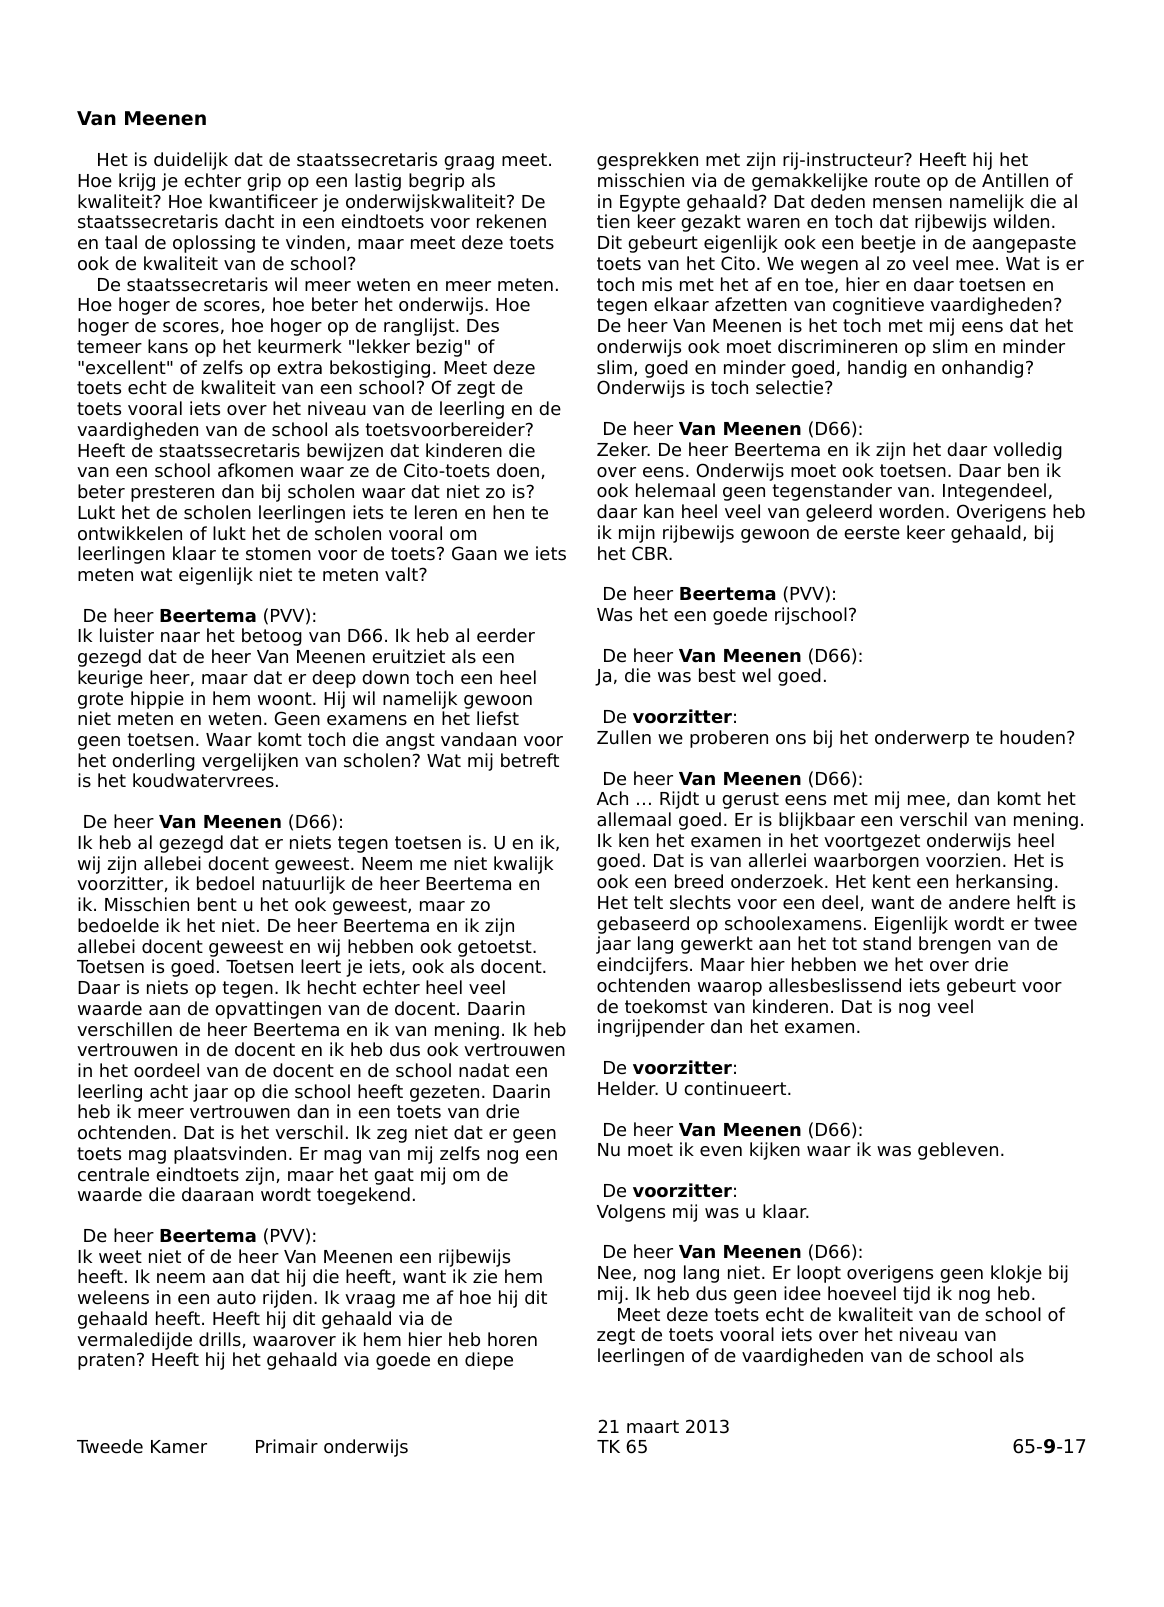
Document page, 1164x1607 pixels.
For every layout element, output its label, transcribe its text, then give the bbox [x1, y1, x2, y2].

text Nee, nog lang niet. Er loopt overigens geen klokje bij mij. Ik heb dus geen idee hoeveel tijd ik nog heb. [596, 1263, 1087, 1304]
text Volgens mij was u klaar. [596, 1202, 1087, 1222]
text Meet deze toets echt de kwaliteit van de school of zegt de toets vooral iets over het niveau van leerlingen of de vaardigheden van de school als [596, 1304, 1087, 1367]
text De heer Van Meenen (D66): [596, 1242, 1087, 1263]
text De heer Van Meenen (D66): [596, 768, 1087, 789]
text De voorzitter: [596, 707, 1087, 728]
text Ja, die was best wel goed. [596, 666, 1087, 687]
text De heer Beertema (PVV): [596, 584, 1087, 605]
text De voorzitter: [596, 1181, 1087, 1202]
text De heer Van Meenen (D66): [596, 419, 1087, 440]
text De heer Van Meenen (D66): [77, 812, 567, 833]
text De heer Beertema (PVV): [77, 606, 567, 626]
text De heer Beertema (PVV): [77, 1226, 567, 1247]
text Ik luister naar het betoog van D66. Ik heb al eerder gezegd dat de heer Van Meenen eruitziet als een keurige heer, maar dat er deep down toch een heel grote hippie in hem woont. Hij wil namelijk gewoon niet meten en weten. Geen examens en het liefst geen toetsen. Waar komt toch die angst vandaan voor het onderling vergelijken van scholen? Wat mij betreft is het koudwatervrees. [77, 626, 567, 792]
text Zeker. De heer Beertema en ik zijn het daar volledig over eens. Onderwijs moet ook toetsen. Daar ben ik ook helemaal geen tegenstander van. Integendeel, daar kan heel veel van geleerd worden. Overigens heb ik mijn rijbewijs gewoon de eerste keer gehaald, bij het CBR. [596, 440, 1087, 564]
text Ik weet niet of de heer Van Meenen een rijbewijs heeft. Ik neem aan dat hij die heeft, want ik zie hem weleens in een auto rijden. Ik vraag me af hoe hij dit gehaald heeft. Heeft hij dit gehaald via de vermaledijde drills, waarover ik hem hier heb horen praten? Heeft hij het gehaald via goede en diepe [77, 1247, 567, 1371]
text Het is duidelijk dat de staatssecretaris graag meet. Hoe krijg je echter grip op een lastig begrip als kwaliteit? Hoe kwantificeer je onderwijskwaliteit? De staatssecretaris dacht in een eindtoets voor rekenen en taal de oplossing te vinden, maar meet deze toets ook de kwaliteit van de school? [77, 150, 567, 274]
text De voorzitter: [596, 1058, 1087, 1079]
text Was het een goede rijschool? [596, 605, 1087, 626]
text De heer Van Meenen (D66): [596, 1119, 1087, 1140]
text Helder. U continueert. [596, 1079, 1087, 1099]
text De heer Van Meenen (D66): [596, 646, 1087, 666]
text Ach … Rijdt u gerust eens met mij mee, dan komt het allemaal goed. Er is blijkbaar een verschil van mening. Ik ken het examen in het voortgezet onderwijs heel goed. Dat is van allerlei waarborgen voorzien. Het is ook een breed onderzoek. Het kent een herkansing. Het telt slechts voor een deel, want de andere helft is gebaseerd op schoolexamens. Eigenlijk wordt er twee jaar lang gewerkt aan het tot stand brengen van de eindcijfers. Maar hier hebben we het over drie ochtenden waarop allesbeslissend iets gebeurt voor de toekomst van kinderen. Dat is nog veel ingrijpender dan het examen. [596, 789, 1087, 1038]
text De staatssecretaris wil meer weten en meer meten. Hoe hoger de scores, hoe beter het onderwijs. Hoe hoger de scores, hoe hoger op de ranglijst. Des temeer kans op het keurmerk "lekker bezig" of "excellent" of zelfs op extra bekostiging. Meet deze toets echt de kwaliteit van een school? Of zegt de toets vooral iets over het niveau van de leerling en de vaardigheden van de school als toetsvoorbereider? Heeft de staatssecretaris bewijzen dat kinderen die van een school afkomen waar ze de Cito-toets doen, beter presteren dan bij scholen waar dat niet zo is? Lukt het de scholen leerlingen iets te leren en hen te ontwikkelen of lukt het de scholen vooral om leerlingen klaar te stomen voor de toets? Gaan we iets meten wat eigenlijk niet te meten valt? [77, 274, 567, 586]
text Ik heb al gezegd dat er niets tegen toetsen is. U en ik, wij zijn allebei docent geweest. Neem me niet kwalijk voorzitter, ik bedoel natuurlijk de heer Beertema en ik. Misschien bent u het ook geweest, maar zo bedoelde ik het niet. De heer Beertema en ik zijn allebei docent geweest en wij hebben ook getoetst. Toetsen is goed. Toetsen leert je iets, ook als docent. Daar is niets op tegen. Ik hecht echter heel veel waarde aan de opvattingen van de docent. Daarin verschillen de heer Beertema en ik van mening. Ik heb vertrouwen in de docent en ik heb dus ook vertrouwen in het oordeel van de docent en de school nadat een leerling acht jaar op die school heeft gezeten. Daarin heb ik meer vertrouwen dan in een toets van drie ochtenden. Dat is het verschil. Ik zeg niet dat er geen toets mag plaatsvinden. Er mag van mij zelfs nog een centrale eindtoets zijn, maar het gaat mij om de waarde die daaraan wordt toegekend. [77, 833, 567, 1206]
text Nu moet ik even kijken waar ik was gebleven. [596, 1140, 1087, 1161]
text gesprekken met zijn rij-instructeur? Heeft hij het misschien via de gemakkelijke route op de Antillen of in Egypte gehaald? Dat deden mensen namelijk die al tien keer gezakt waren en toch dat rijbewijs wilden. Dit gebeurt eigenlijk ook een beetje in de aangepaste toets van het Cito. We wegen al zo veel mee. Wat is er toch mis met het af en toe, hier en daar toetsen en tegen elkaar afzetten van cognitieve vaardigheden? De heer Van Meenen is het toch met mij eens dat het onderwijs ook moet discrimineren op slim en minder slim, goed en minder goed, handig en onhandig? Onderwijs is toch selectie? [596, 150, 1087, 399]
text Zullen we proberen ons bij het onderwerp te houden? [596, 728, 1087, 748]
